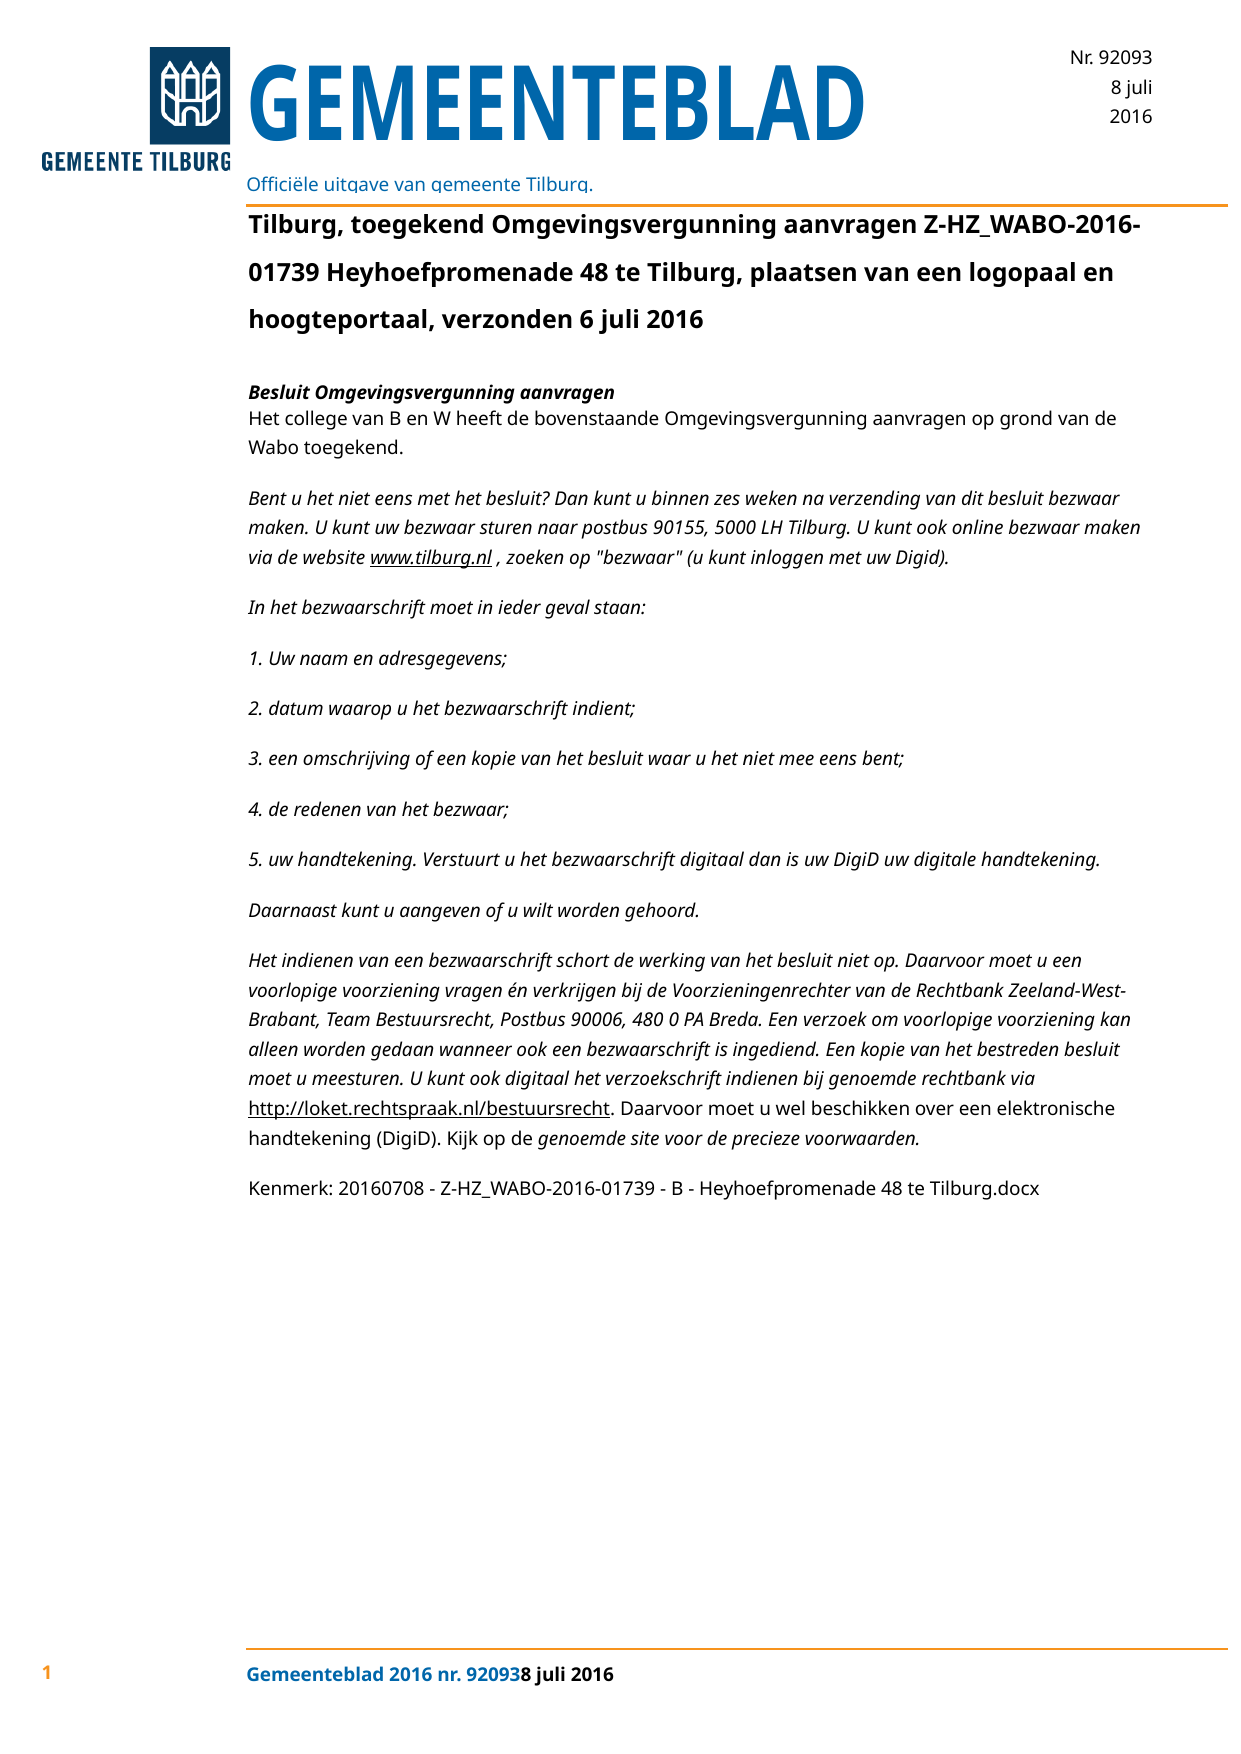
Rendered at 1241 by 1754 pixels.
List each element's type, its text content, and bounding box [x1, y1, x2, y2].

text 5. uw handtekening. Verstuurt u het bezwaarschrift digitaal dan is uw DigiD uw digitale handtekening. [248, 846, 1152, 872]
text 2. datum waarop u het bezwaarschrift indient; [248, 695, 1152, 721]
picture [41, 47, 231, 172]
text Tilburg, toegekend Omgevingsvergunning aanvragen Z-HZ_WABO-2016-01739 Heyhoefpromenade 48 te Tilburg, plaatsen van een logopaal en hoogteportaal, verzonden 6 juli 2016 [248, 207, 1152, 336]
text 3. een omschrijving of een kopie van het besluit waar u het niet mee eens bent; [248, 746, 1152, 771]
text Daarnaast kunt u aangeven of u wilt worden gehoord. [248, 897, 1152, 923]
text Het indienen van een bezwaarschrift schort de werking van het besluit niet op. Daarvoor moet u een voorlopige voorziening vragen én verkrijgen bij de Voorzieningenrechter van de Rechtbank Zeeland-West-Brabant, Team Bestuursrecht, Postbus 90006, 480 0 PA Breda. Een verzoek om voorlopige voorziening kan alleen worden gedaan wanneer ook een bezwaarschrift is ingediend. Een kopie van het bestreden besluit moet u meesturen. U kunt ook digitaal het verzoekschrift indienen bij genoemde rechtbank via http://loket.rechtspraak.nl/bestuursrecht. Daarvoor moet u wel beschikken over een elektronische handtekening (DigiD). Kijk op de genoemde site voor de precieze voorwaarden. [248, 947, 1152, 1151]
text Het college van B en W heeft de bovenstaande Omgevingsvergunning aanvragen op grond van de Wabo toegekend. [248, 405, 1152, 460]
text 4. de redenen van het bezwaar; [248, 796, 1152, 822]
text 1. Uw naam en adresgegevens; [248, 645, 1152, 671]
text Besluit Omgevingsvergunning aanvragen [248, 379, 1152, 405]
text In het bezwaarschrift moet in ieder geval staan: [248, 594, 1152, 620]
text Kenmerk: 20160708 - Z-HZ_WABO-2016-01739 - B - Heyhoefpromenade 48 te Tilburg.docx [248, 1175, 1152, 1201]
text Bent u het niet eens met het besluit? Dan kunt u binnen zes weken na verzending van dit besluit bezwaar maken. U kunt uw bezwaar sturen naar postbus 90155, 5000 LH Tilburg. U kunt ook online bezwaar maken via de website www.tilburg.nl , zoeken op "bezwaar" (u kunt inloggen met uw Digid). [248, 485, 1152, 570]
